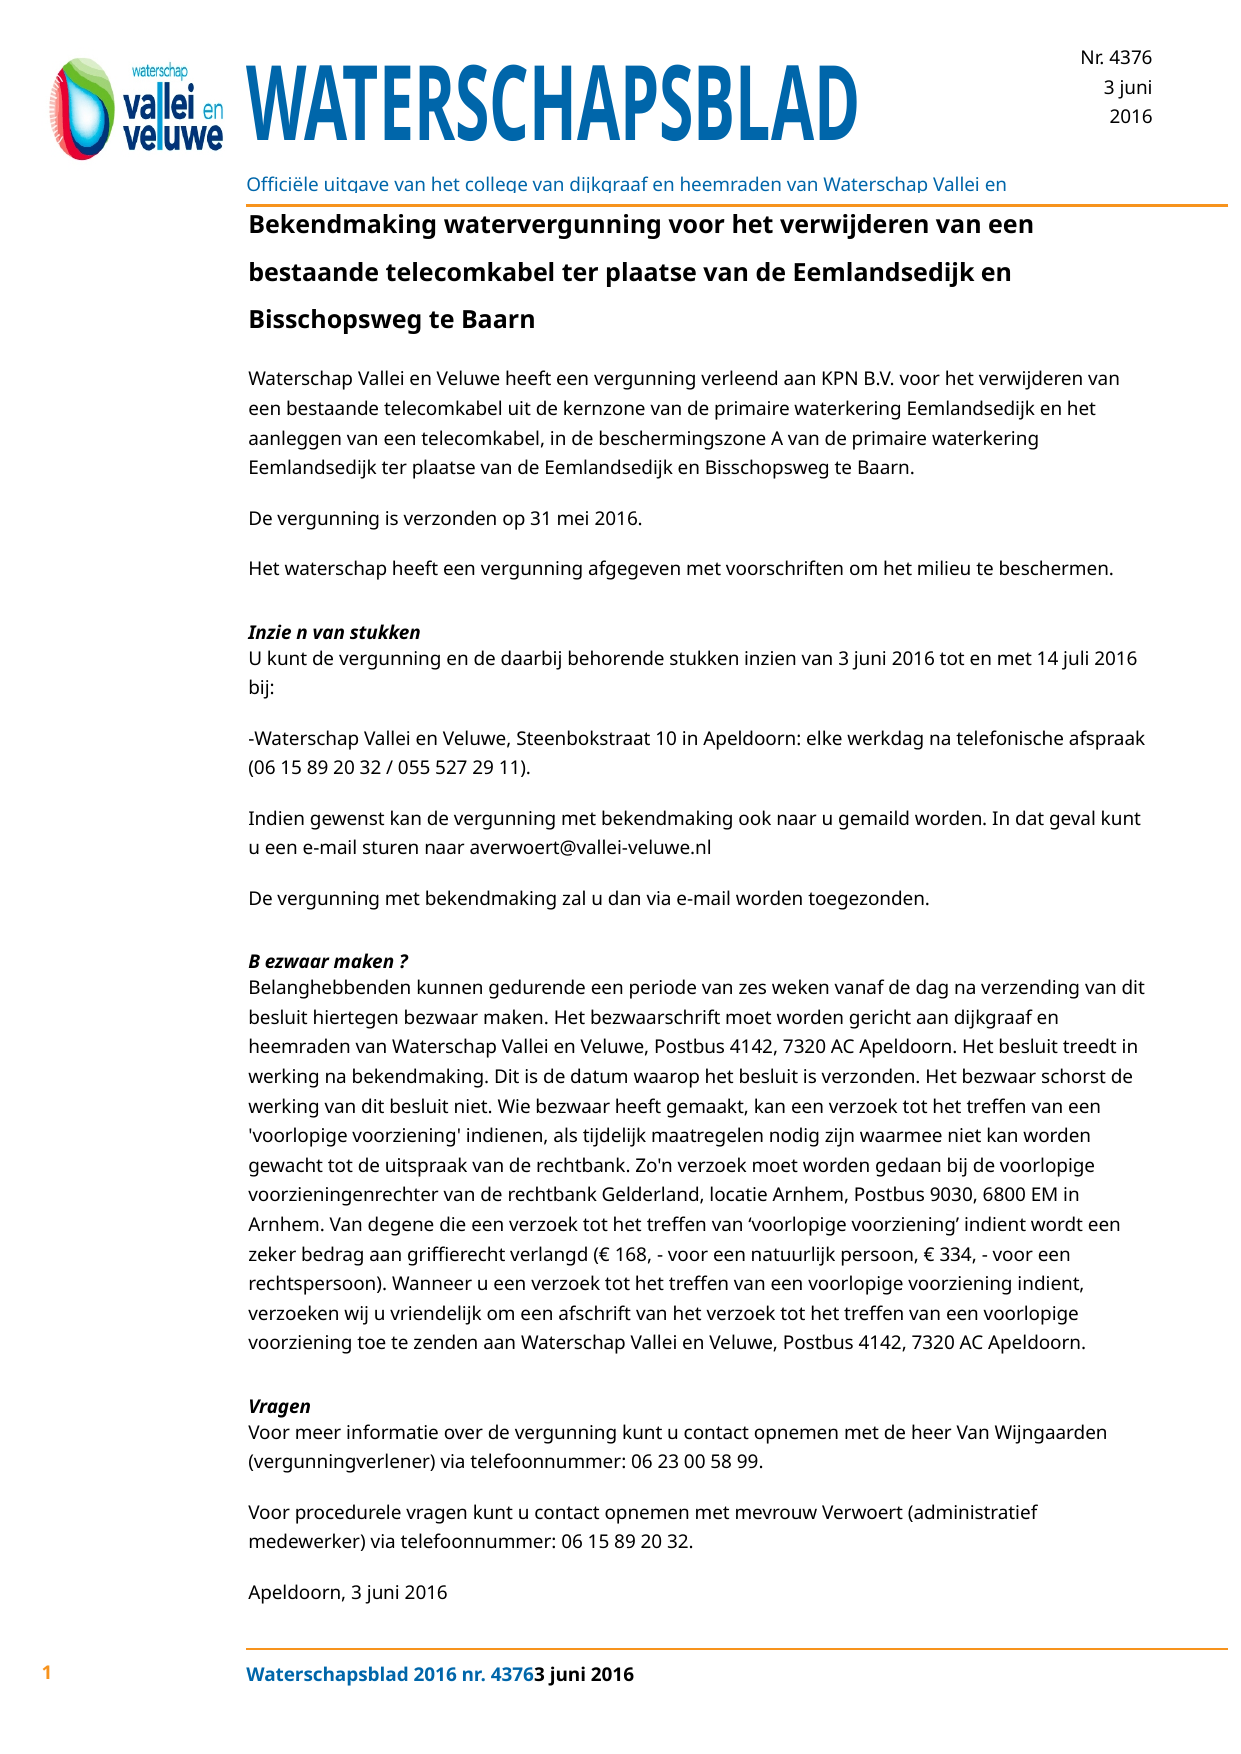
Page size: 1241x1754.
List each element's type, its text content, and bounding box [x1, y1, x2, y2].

text Bekendmaking watervergunning voor het verwijderen van een bestaande telecomkabel ter plaatse van de Eemlandsedijk en Bisschopsweg te Baarn [248, 207, 1152, 336]
text Voor meer informatie over de vergunning kunt u contact opnemen met de heer Van Wijngaarden (vergunningverlener) via telefoonnummer: 06 23 00 58 99. [248, 1419, 1152, 1474]
text U kunt de vergunning en de daarbij behorende stukken inzien van 3 juni 2016 tot en met 14 juli 2016 bij: [248, 645, 1152, 700]
text De vergunning met bekendmaking zal u dan via e-mail worden toegezonden. [248, 885, 1152, 911]
text Voor procedurele vragen kunt u contact opnemen met mevrouw Verwoert (administratief medewerker) via telefoonnummer: 06 15 89 20 32. [248, 1499, 1152, 1554]
text Vragen [248, 1393, 1152, 1419]
text B ezwaar maken ? [248, 949, 1152, 974]
text Inzie n van stukken [248, 619, 1152, 645]
text Apeldoorn, 3 juni 2016 [248, 1579, 1152, 1605]
text De vergunning is verzonden op 31 mei 2016. [248, 505, 1152, 530]
text Indien gewenst kan de vergunning met bekendmaking ook naar u gemaild worden. In dat geval kunt u een e-mail sturen naar averwoert@vallei-veluwe.nl [248, 805, 1152, 860]
text Waterschap Vallei en Veluwe heeft een vergunning verleend aan KPN B.V. voor het verwijderen van een bestaande telecomkabel uit de kernzone van de primaire waterkering Eemlandsedijk en het aanleggen van een telecomkabel, in de beschermingszone A van de primaire waterkering Eemlandsedijk ter plaatse van de Eemlandsedijk en Bisschopsweg te Baarn. [248, 366, 1152, 480]
text Het waterschap heeft een vergunning afgegeven met voorschriften om het milieu te beschermen. [248, 555, 1152, 581]
picture [41, 47, 231, 172]
text Belanghebbenden kunnen gedurende een periode van zes weken vanaf de dag na verzending van dit besluit hiertegen bezwaar maken. Het bezwaarschrift moet worden gericht aan dijkgraaf en heemraden van Waterschap Vallei en Veluwe, Postbus 4142, 7320 AC Apeldoorn. Het besluit treedt in werking na bekendmaking. Dit is de datum waarop het besluit is verzonden. Het bezwaar schorst de werking van dit besluit niet. Wie bezwaar heeft gemaakt, kan een verzoek tot het treffen van een 'voorlopige voorziening' indienen, als tijdelijk maatregelen nodig zijn waarmee niet kan worden gewacht tot de uitspraak van de rechtbank. Zo'n verzoek moet worden gedaan bij de voorlopige voorzieningenrechter van de rechtbank Gelderland, locatie Arnhem, Postbus 9030, 6800 EM in Arnhem. Van degene die een verzoek tot het treffen van ‘voorlopige voorziening’ indient wordt een zeker bedrag aan griffierecht verlangd (€ 168, - voor een natuurlijk persoon, € 334, - voor een rechtspersoon). Wanneer u een verzoek tot het treffen van een voorlopige voorziening indient, verzoeken wij u vriendelijk om een afschrift van het verzoek tot het treffen van een voorlopige voorziening toe te zenden aan Waterschap Vallei en Veluwe, Postbus 4142, 7320 AC Apeldoorn. [248, 974, 1152, 1355]
text -Waterschap Vallei en Veluwe, Steenbokstraat 10 in Apeldoorn: elke werkdag na telefonische afspraak (06 15 89 20 32 / 055 527 29 11). [248, 725, 1152, 780]
